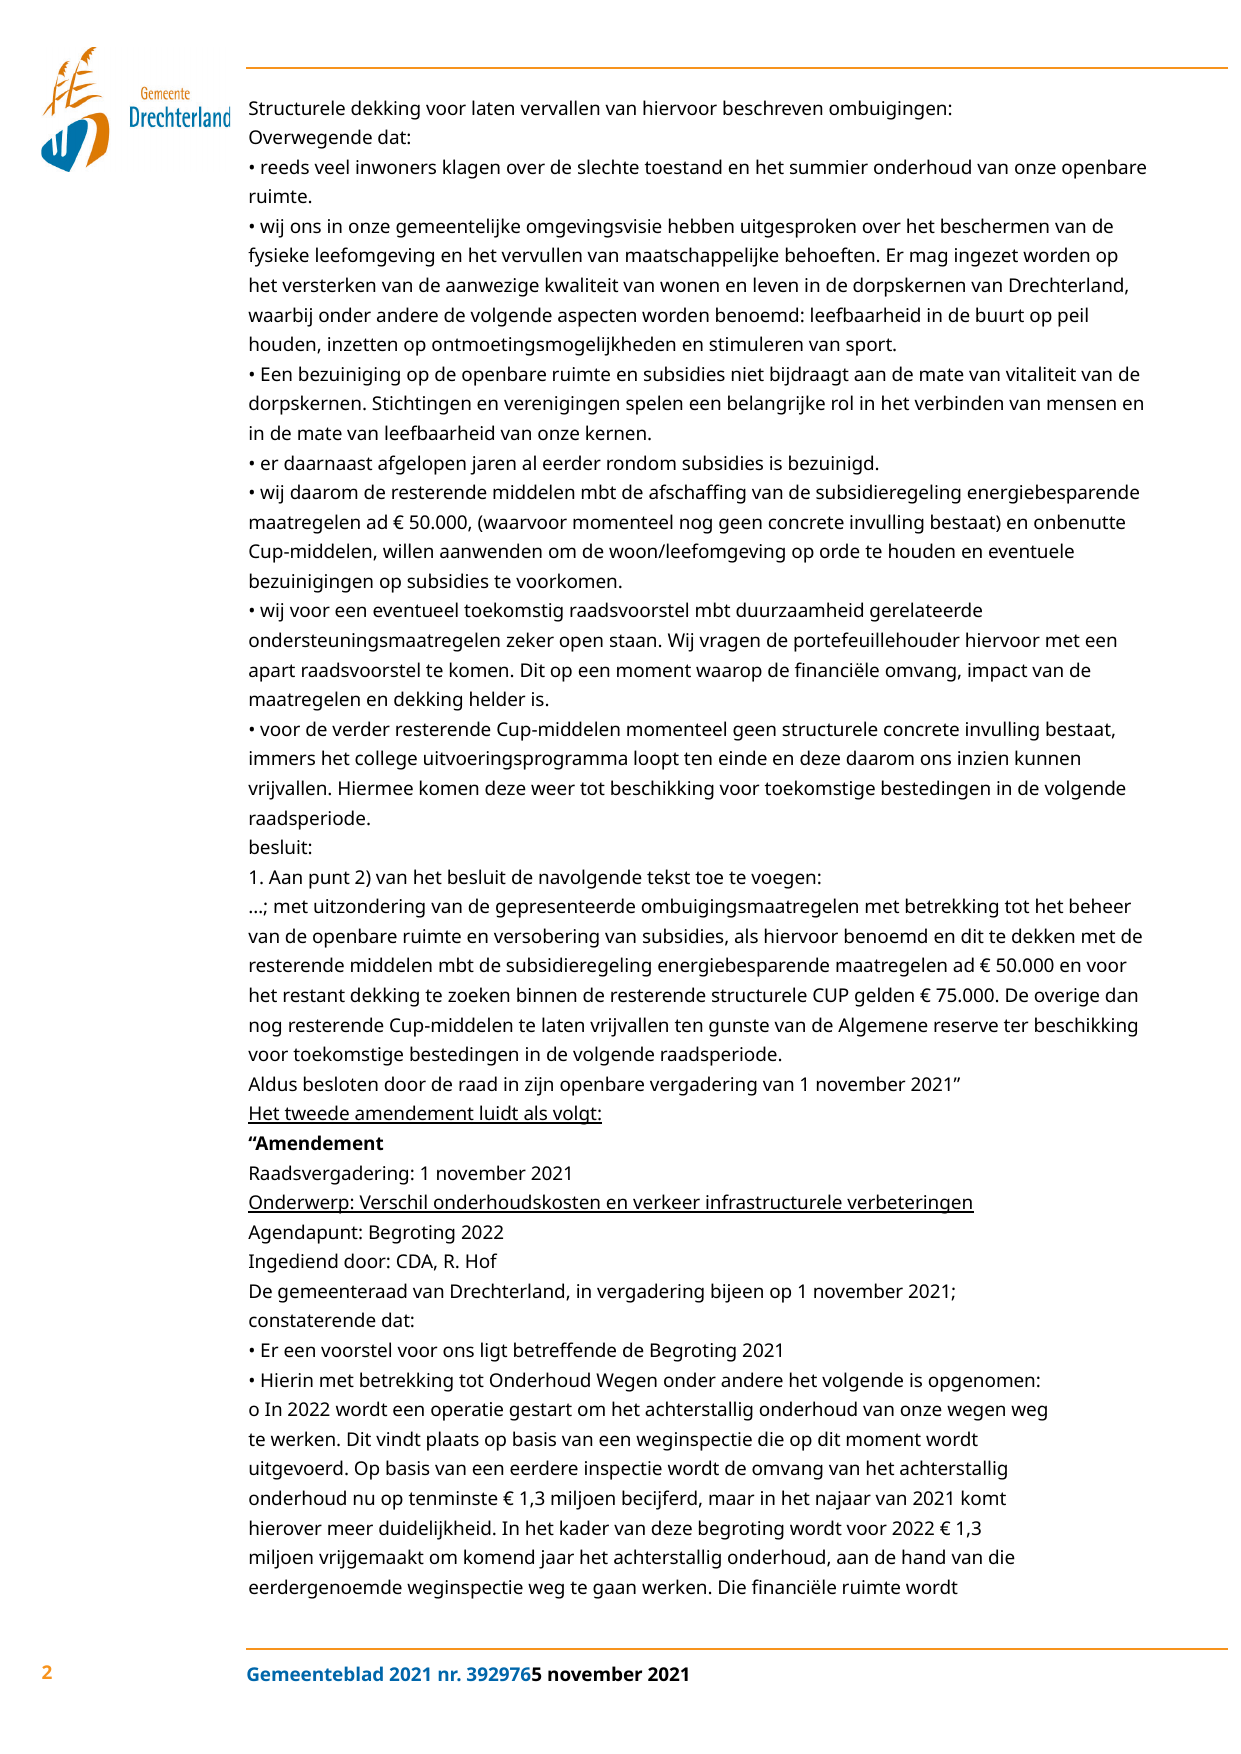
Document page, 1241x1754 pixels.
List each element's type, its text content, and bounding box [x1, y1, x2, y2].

picture [41, 158, 64, 172]
text • wij daarom de resterende middelen mbt de afschaffing van de subsidieregeling energiebesparende maatregelen ad € 50.000, (waarvoor momenteel nog geen concrete invulling bestaat) en onbenutte Cup-middelen, willen aanwenden om de woon/leefomgeving op orde te houden en eventuele bezuinigingen op subsidies te voorkomen. [248, 479, 1152, 594]
text • voor de verder resterende Cup-middelen momenteel geen structurele concrete invulling bestaat, immers het college uitvoeringsprogramma loopt ten einde en deze daarom ons inzien kunnen vrijvallen. Hiermee komen deze weer tot beschikking voor toekomstige bestedingen in de volgende raadsperiode. [248, 716, 1152, 831]
text Overwegende dat: [248, 124, 1152, 150]
text De gemeenteraad van Drechterland, in vergadering bijeen op 1 november 2021; [248, 1278, 1152, 1304]
text miljoen vrijgemaakt om komend jaar het achterstallig onderhoud, aan de hand van die [248, 1544, 1152, 1570]
text • wij voor een eventueel toekomstig raadsvoorstel mbt duurzaamheid gerelateerde ondersteuningsmaatregelen zeker open staan. Wij vragen de portefeuillehouder hiervoor met een apart raadsvoorstel te komen. Dit op een moment waarop de financiële omvang, impact van de maatregelen en dekking helder is. [248, 598, 1152, 712]
text besluit: [248, 834, 1152, 860]
text “Amendement [248, 1130, 1152, 1156]
text • Er een voorstel voor ons ligt betreffende de Begroting 2021 [248, 1337, 1152, 1363]
text Raadsvergadering: 1 november 2021 [248, 1160, 1152, 1186]
text o In 2022 wordt een operatie gestart om het achterstallig onderhoud van onze wegen weg [248, 1396, 1152, 1422]
picture [226, 115, 231, 124]
text 1. Aan punt 2) van het besluit de navolgende tekst toe te voegen: [248, 864, 1152, 890]
text onderhoud nu op tenminste € 1,3 miljoen becijferd, maar in het najaar van 2021 komt [248, 1485, 1152, 1511]
text Ingediend door: CDA, R. Hof [248, 1248, 1152, 1274]
text uitgevoerd. Op basis van een eerdere inspectie wordt de omvang van het achterstallig [248, 1456, 1152, 1481]
text Onderwerp: Verschil onderhoudskosten en verkeer infrastructurele verbeteringen [248, 1189, 1152, 1215]
text • reeds veel inwoners klagen over de slechte toestand en het summier onderhoud van onze openbare ruimte. [248, 154, 1152, 209]
text te werken. Dit vindt plaats op basis van een weginspectie die op dit moment wordt [248, 1426, 1152, 1452]
text Het tweede amendement luidt als volgt: [248, 1101, 1152, 1126]
picture [41, 47, 231, 172]
text Structurele dekking voor laten vervallen van hiervoor beschreven ombuigingen: [248, 95, 1152, 121]
text eerdergenoemde weginspectie weg te gaan werken. Die financiële ruimte wordt [248, 1574, 1152, 1600]
text Aldus besloten door de raad in zijn openbare vergadering van 1 november 2021” [248, 1071, 1152, 1097]
text Agendapunt: Begroting 2022 [248, 1219, 1152, 1245]
text • Hierin met betrekking tot Onderhoud Wegen onder andere het volgende is opgenomen: [248, 1367, 1152, 1393]
text • er daarnaast afgelopen jaren al eerder rondom subsidies is bezuinigd. [248, 450, 1152, 476]
text hierover meer duidelijkheid. In het kader van deze begroting wordt voor 2022 € 1,3 [248, 1515, 1152, 1541]
text • wij ons in onze gemeentelijke omgevingsvisie hebben uitgesproken over het beschermen van de fysieke leefomgeving en het vervullen van maatschappelijke behoeften. Er mag ingezet worden op het versterken van de aanwezige kwaliteit van wonen en leven in de dorpskernen van Drechterland, waarbij onder andere de volgende aspecten worden benoemd: leefbaarheid in de buurt op peil houden, inzetten op ontmoetingsmogelijkheden en stimuleren van sport. [248, 213, 1152, 357]
text constaterende dat: [248, 1308, 1152, 1333]
text • Een bezuiniging op de openbare ruimte en subsidies niet bijdraagt aan de mate van vitaliteit van de dorpskernen. Stichtingen en verenigingen spelen een belangrijke rol in het verbinden van mensen en in de mate van leefbaarheid van onze kernen. [248, 361, 1152, 446]
text …; met uitzondering van de gepresenteerde ombuigingsmaatregelen met betrekking tot het beheer van de openbare ruimte en versobering van subsidies, als hiervoor benoemd en dit te dekken met de resterende middelen mbt de subsidieregeling energiebesparende maatregelen ad € 50.000 en voor het restant dekking te zoeken binnen de resterende structurele CUP gelden € 75.000. De overige dan nog resterende Cup-middelen te laten vrijvallen ten gunste van de Algemene reserve ter beschikking voor toekomstige bestedingen in de volgende raadsperiode. [248, 893, 1152, 1067]
